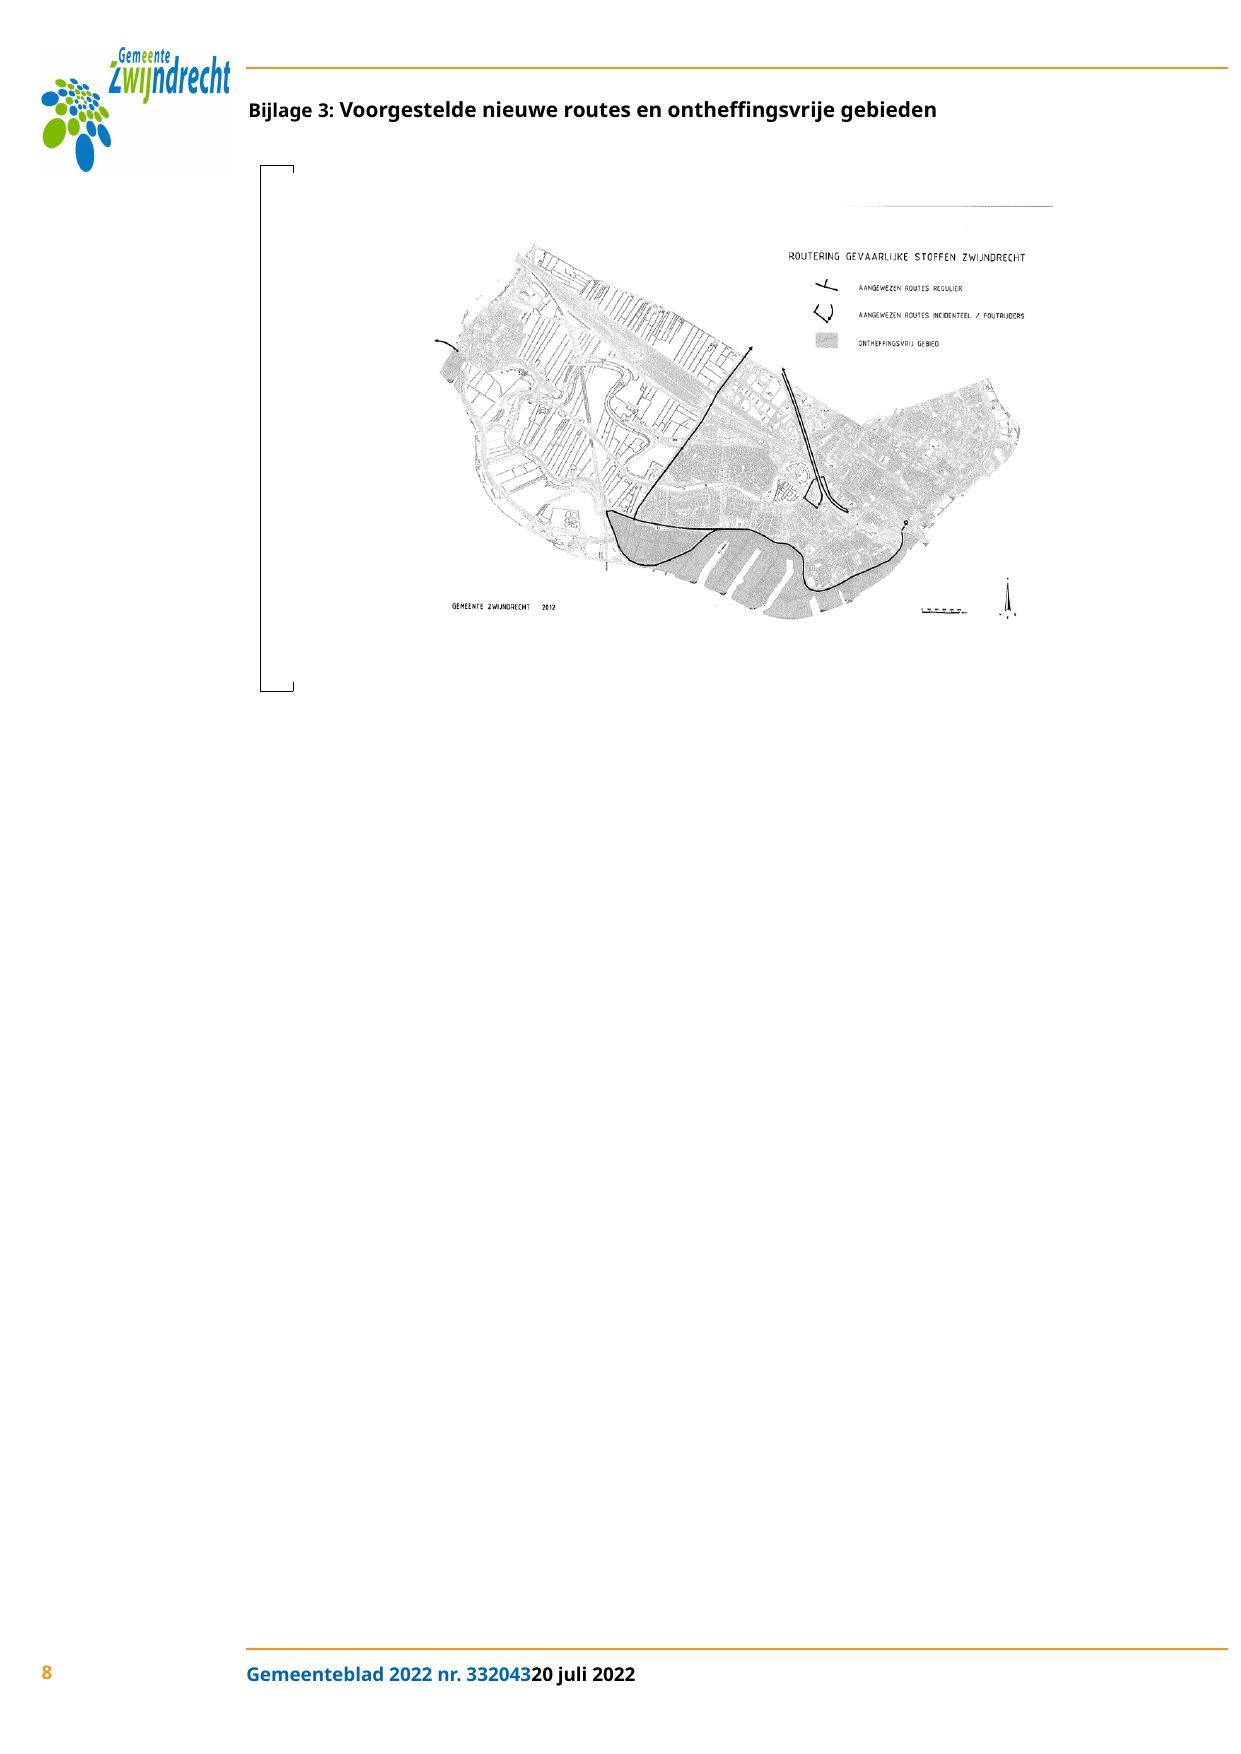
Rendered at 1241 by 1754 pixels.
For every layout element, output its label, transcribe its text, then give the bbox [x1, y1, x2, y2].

picture [268, 173, 1173, 682]
text Bijlage 3: Voorgestelde nieuwe routes en ontheffingsvrije gebieden [248, 95, 1152, 123]
picture [41, 47, 231, 172]
